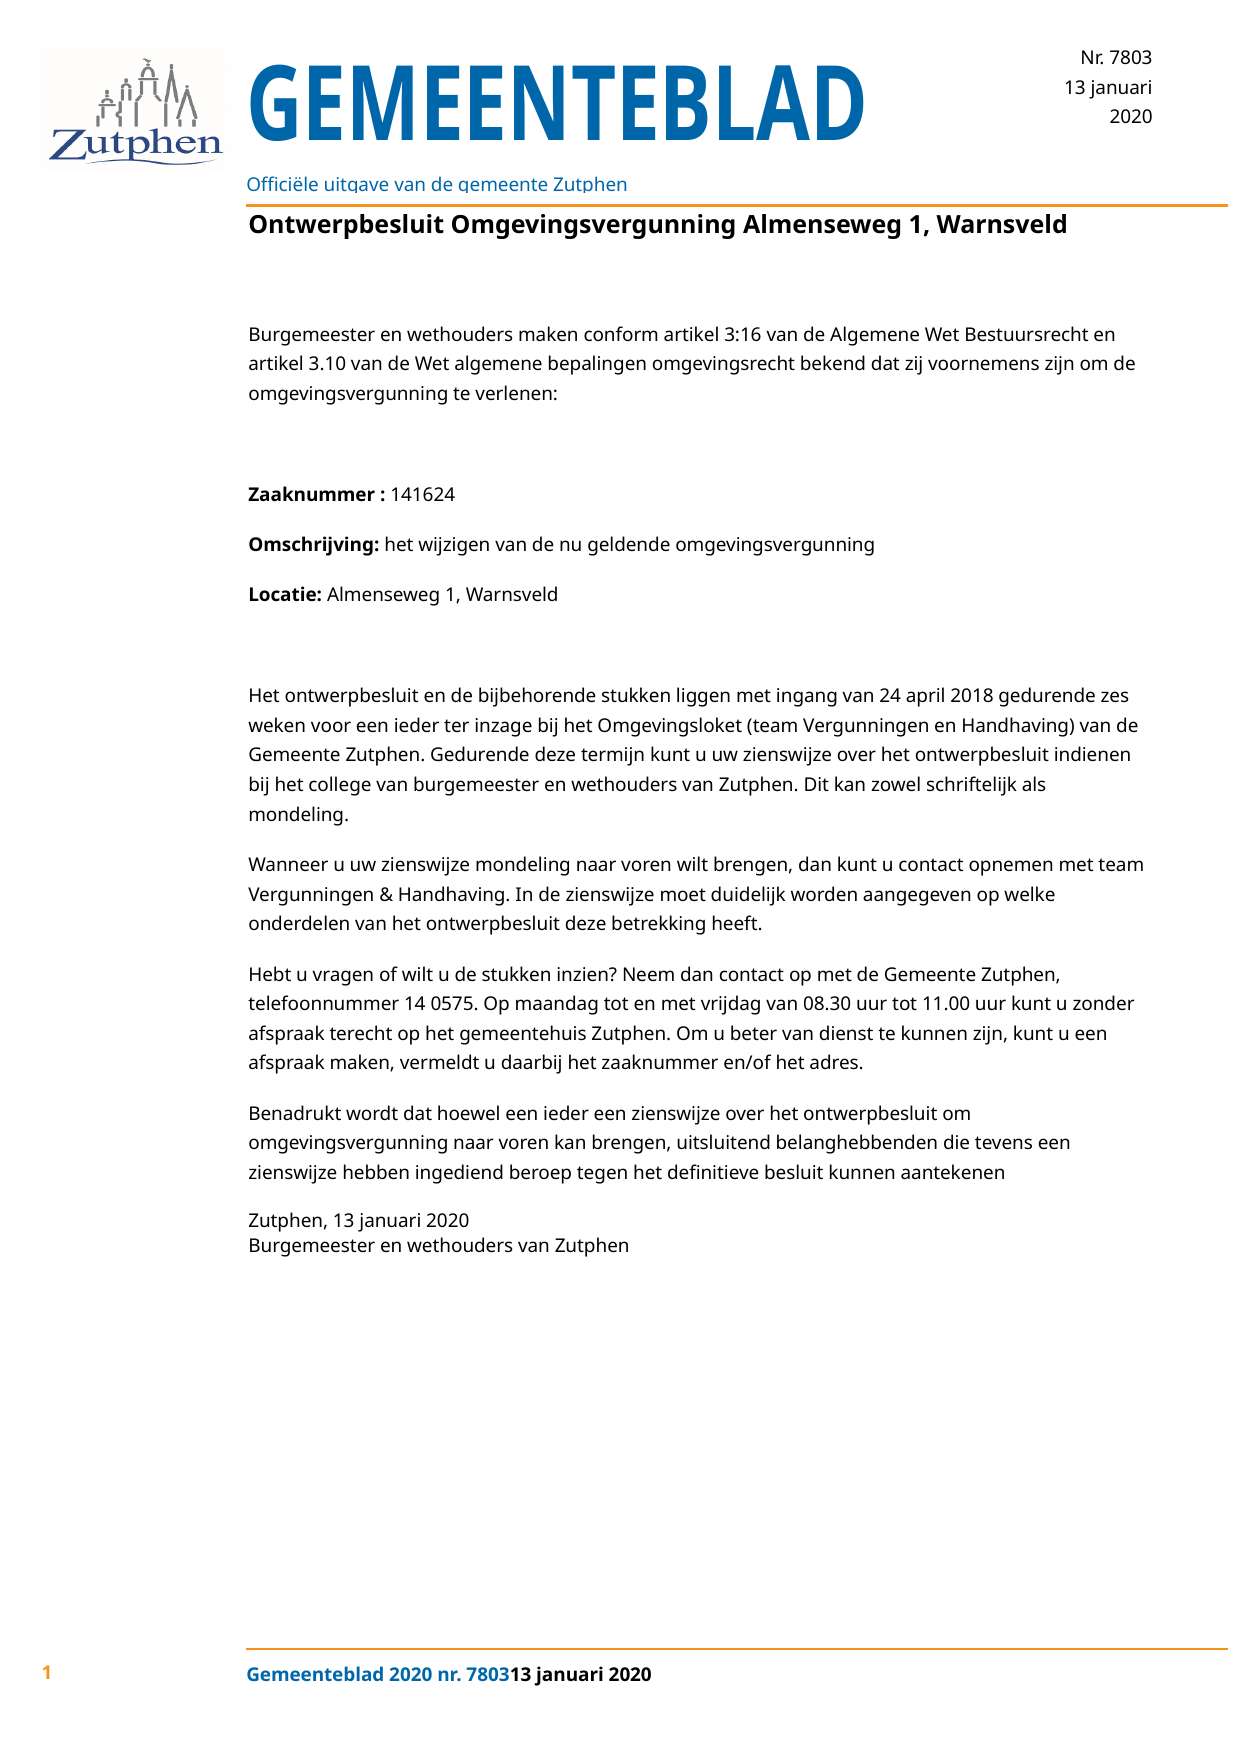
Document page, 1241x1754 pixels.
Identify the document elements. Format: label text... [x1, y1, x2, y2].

text Locatie: Almenseweg 1, Warnsveld [248, 582, 1152, 607]
text Burgemeester en wethouders maken conform artikel 3:16 van de Algemene Wet Bestuursrecht en artikel 3.10 van de Wet algemene bepalingen omgevingsrecht bekend dat zij voornemens zijn om de omgevingsvergunning te verlenen: [248, 321, 1152, 406]
text Omschrijving: het wijzigen van de nu geldende omgevingsvergunning [248, 531, 1152, 557]
text Zutphen, 13 januari 2020 [248, 1207, 1152, 1233]
text Het ontwerpbesluit en de bijbehorende stukken liggen met ingang van 24 april 2018 gedurende zes weken voor een ieder ter inzage bij het Omgevingsloket (team Vergunningen en Handhaving) van de Gemeente Zutphen. Gedurende deze termijn kunt u uw zienswijze over het ontwerpbesluit indienen bij het college van burgemeester en wethouders van Zutphen. Dit kan zowel schriftelijk als mondeling. [248, 682, 1152, 826]
text Wanneer u uw zienswijze mondeling naar voren wilt brengen, dan kunt u contact opnemen met team Vergunningen & Handhaving. In de zienswijze moet duidelijk worden aangegeven op welke onderdelen van het ontwerpbesluit deze betrekking heeft. [248, 851, 1152, 936]
picture [41, 47, 231, 172]
text Hebt u vragen of wilt u de stukken inzien? Neem dan contact op met de Gemeente Zutphen, telefoonnummer 14 0575. Op maandag tot en met vrijdag van 08.30 uur tot 11.00 uur kunt u zonder afspraak terecht op het gemeentehuis Zutphen. Om u beter van dienst te kunnen zijn, kunt u een afspraak maken, vermeldt u daarbij het zaaknummer en/of het adres. [248, 961, 1152, 1075]
text Burgemeester en wethouders van Zutphen [248, 1233, 1152, 1258]
text Benadrukt wordt dat hoewel een ieder een zienswijze over het ontwerpbesluit om omgevingsvergunning naar voren kan brengen, uitsluitend belanghebbenden die tevens een zienswijze hebben ingediend beroep tegen het definitieve besluit kunnen aantekenen [248, 1100, 1152, 1185]
text Ontwerpbesluit Omgevingsvergunning Almenseweg 1, Warnsveld [248, 207, 1152, 241]
text Zaaknummer : 141624 [248, 481, 1152, 506]
